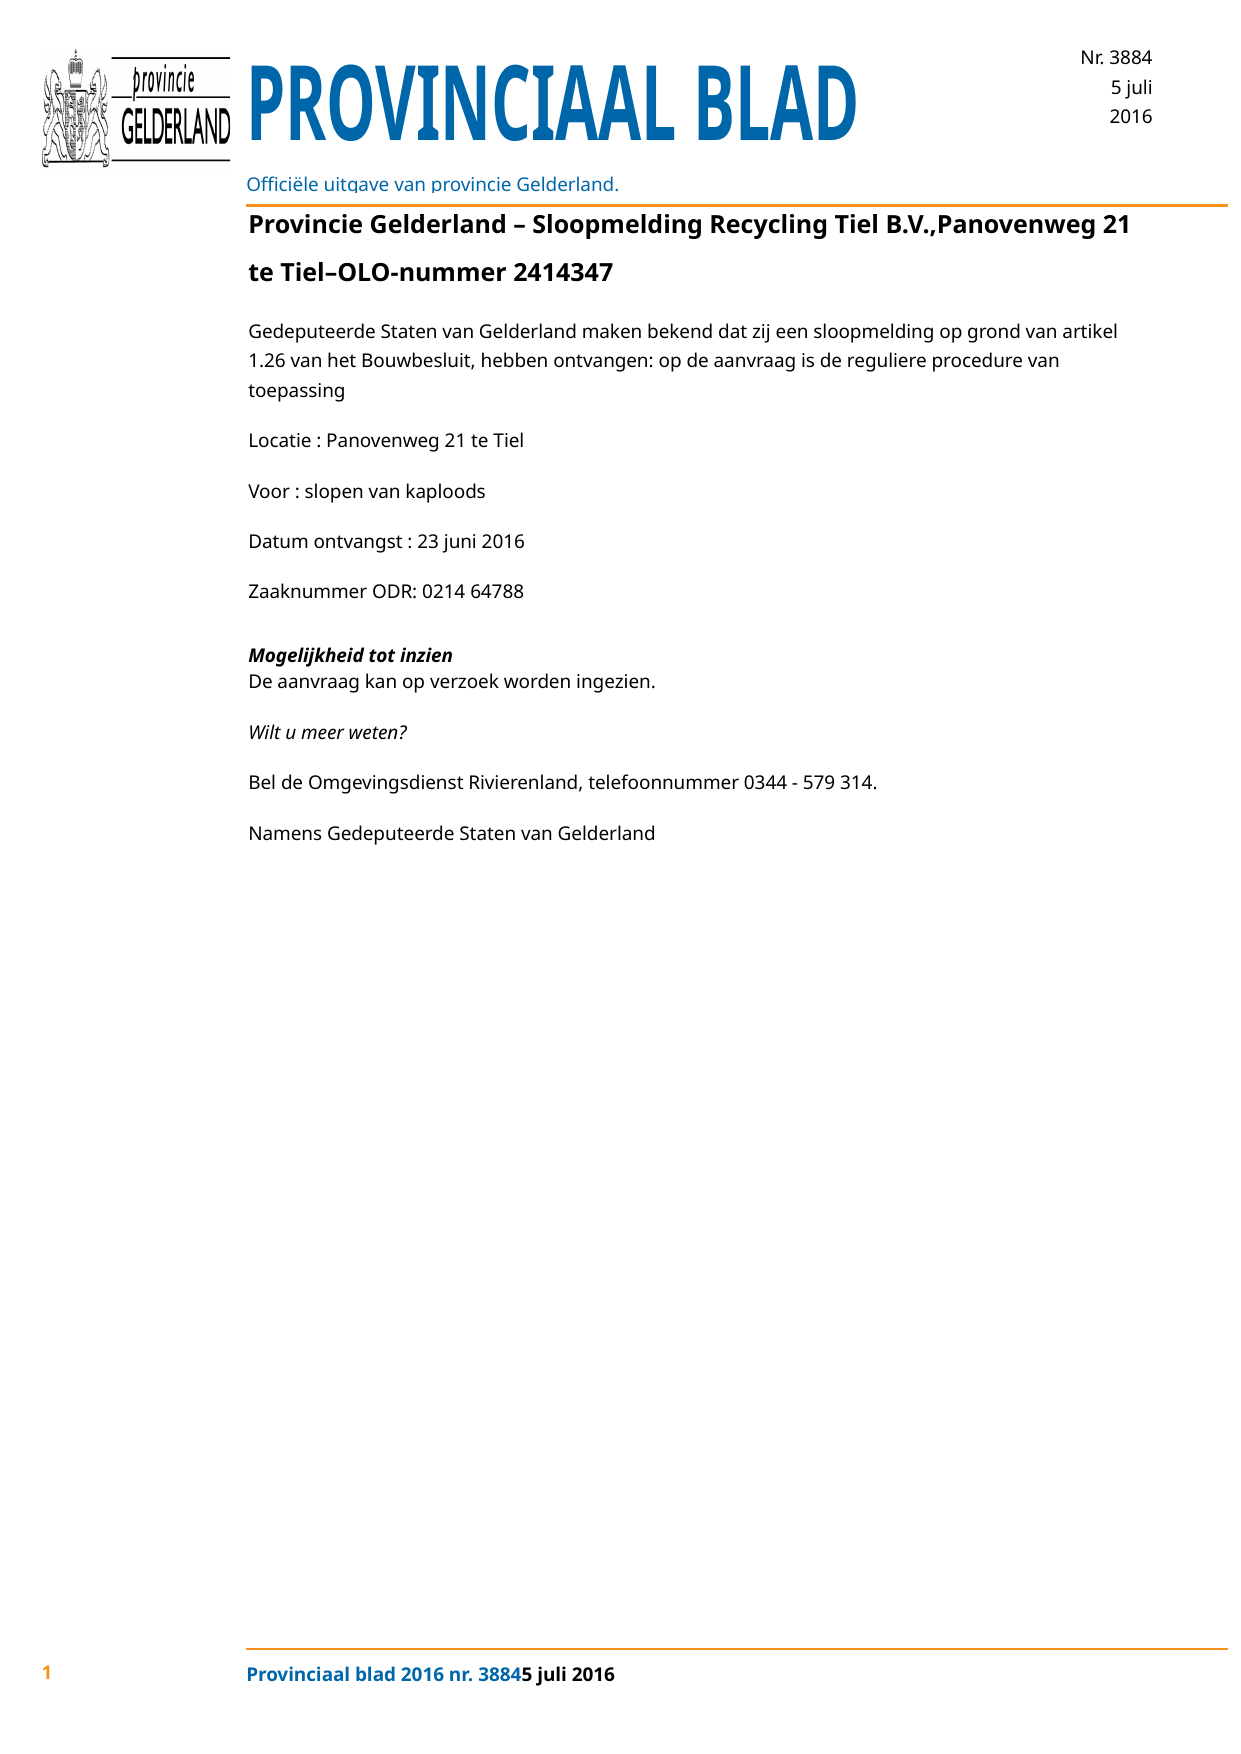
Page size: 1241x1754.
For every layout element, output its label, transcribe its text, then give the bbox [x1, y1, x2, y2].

picture [41, 47, 231, 172]
text Datum ontvangst : 23 juni 2016 [248, 528, 1152, 554]
text Wilt u meer weten? [248, 719, 1152, 744]
text De aanvraag kan op verzoek worden ingezien. [248, 668, 1152, 694]
text Bel de Omgevingsdienst Rivierenland, telefoonnummer 0344 - 579 314. [248, 769, 1152, 795]
text Namens Gedeputeerde Staten van Gelderland [248, 820, 1152, 845]
text Zaaknummer ODR: 0214 64788 [248, 579, 1152, 604]
text Mogelijkheid tot inzien [248, 643, 1152, 668]
text Locatie : Panovenweg 21 te Tiel [248, 427, 1152, 453]
text Provincie Gelderland – Sloopmelding Recycling Tiel B.V.,Panovenweg 21 te Tiel–OLO-nummer 2414347 [248, 207, 1152, 288]
text Voor : slopen van kaploods [248, 478, 1152, 504]
text Gedeputeerde Staten van Gelderland maken bekend dat zij een sloopmelding op grond van artikel 1.26 van het Bouwbesluit, hebben ontvangen: op de aanvraag is de reguliere procedure van toepassing [248, 318, 1152, 403]
